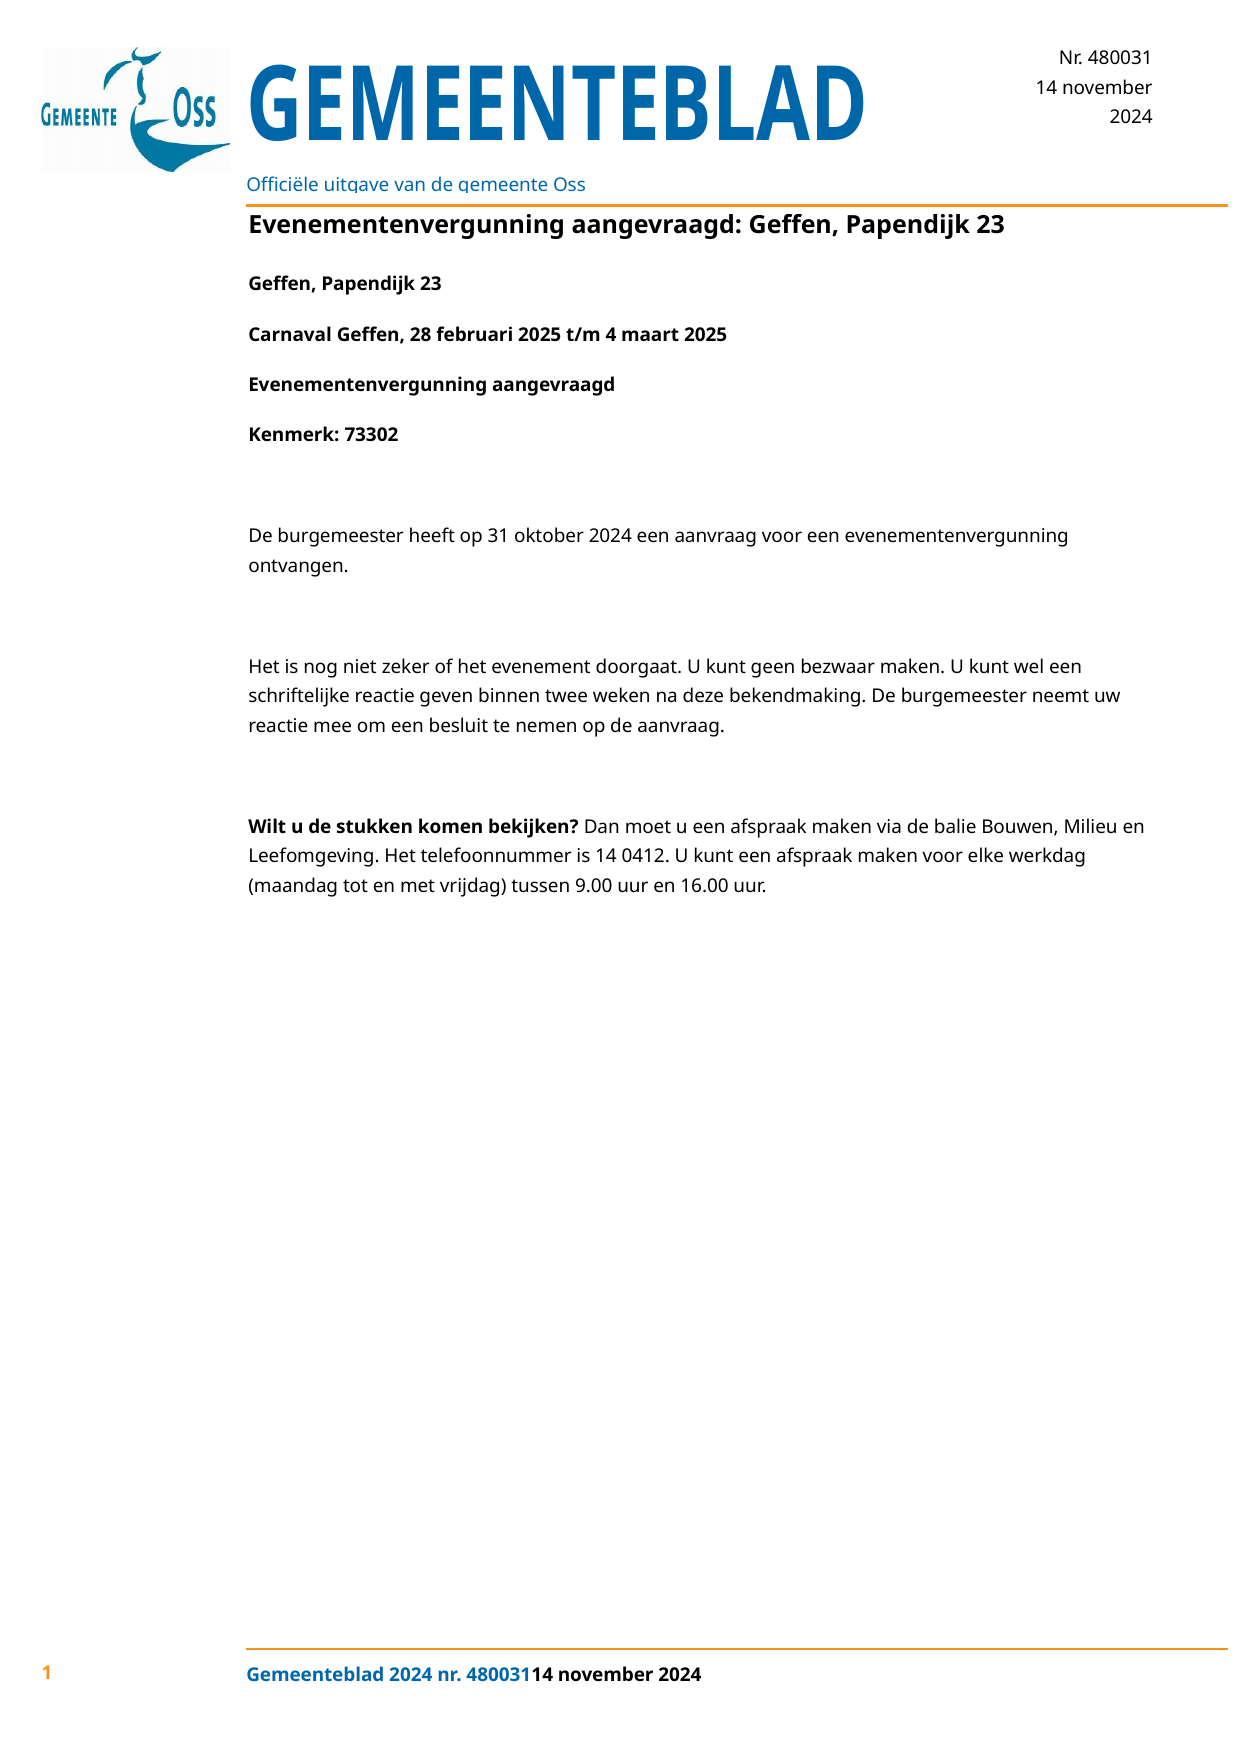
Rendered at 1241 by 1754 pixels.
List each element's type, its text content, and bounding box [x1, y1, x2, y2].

text De burgemeester heeft op 31 oktober 2024 een aanvraag voor een evenementenvergunning ontvangen. [248, 522, 1152, 578]
text Wilt u de stukken komen bekijken? Dan moet u een afspraak maken via de balie Bouwen, Milieu en Leefomgeving. Het telefoonnummer is 14 0412. U kunt een afspraak maken voor elke werkdag (maandag tot en met vrijdag) tussen 9.00 uur en 16.00 uur. [248, 813, 1152, 898]
text Evenementenvergunning aangevraagd [248, 371, 1152, 397]
text Het is nog niet zeker of het evenement doorgaat. U kunt geen bezwaar maken. U kunt wel een schriftelijke reactie geven binnen twee weken na deze bekendmaking. De burgemeester neemt uw reactie mee om een besluit te nemen op de aanvraag. [248, 653, 1152, 738]
text Kenmerk: 73302 [248, 422, 1152, 447]
picture [41, 47, 231, 172]
text Carnaval Geffen, 28 februari 2025 t/m 4 maart 2025 [248, 321, 1152, 346]
text Evenementenvergunning aangevraagd: Geffen, Papendijk 23 [248, 207, 1152, 241]
text Geffen, Papendijk 23 [248, 270, 1152, 296]
